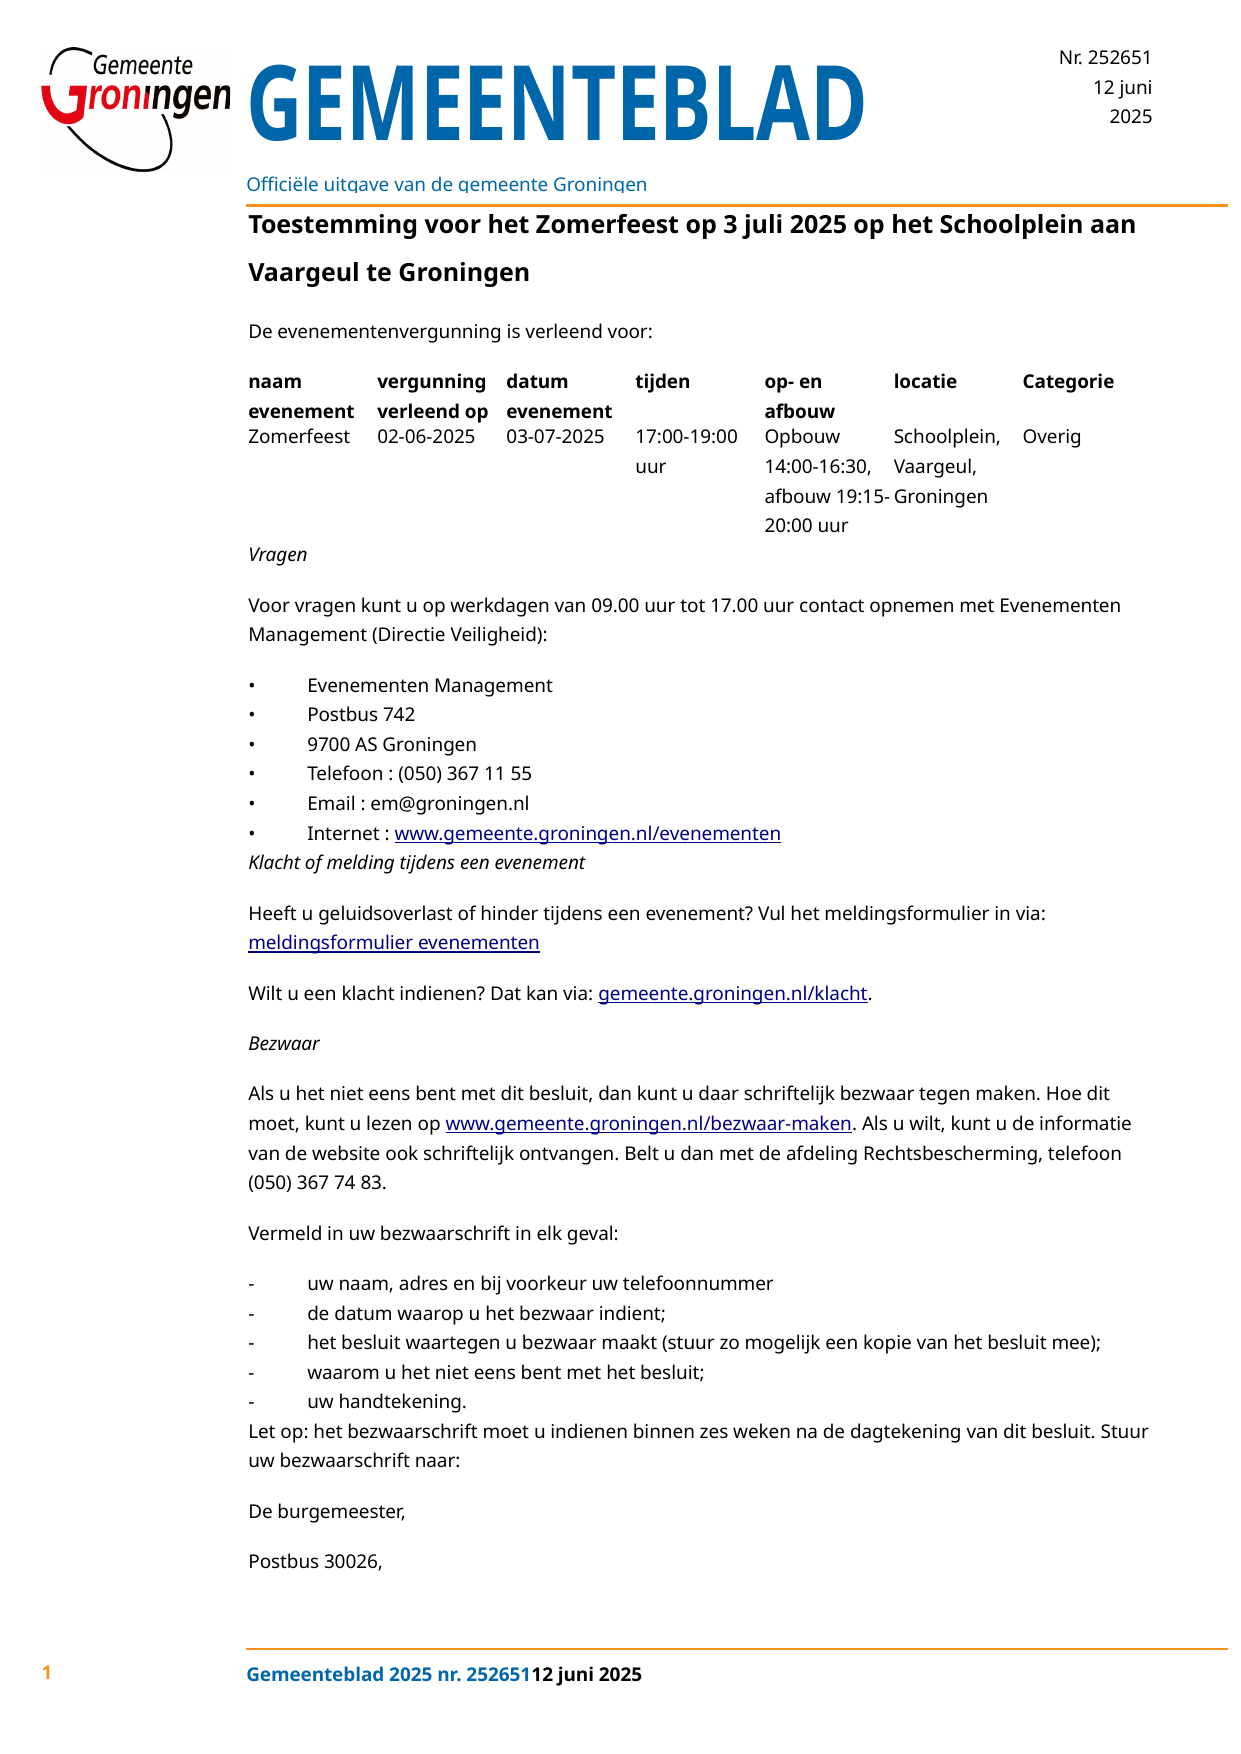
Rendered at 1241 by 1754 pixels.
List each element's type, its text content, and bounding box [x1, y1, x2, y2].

text Let op: het bezwaarschrift moet u indienen binnen zes weken na de dagtekening van dit besluit. Stuur uw bezwaarschrift naar: [248, 1418, 1152, 1473]
table_header tijden [635, 369, 764, 424]
table_cell 17:00-19:00 uur [635, 424, 764, 538]
list Evenementen Management [248, 672, 1152, 698]
text Wilt u een klacht indienen? Dat kan via: gemeente.groningen.nl/klacht. [248, 980, 1152, 1006]
list waarom u het niet eens bent met het besluit; [248, 1359, 1152, 1385]
text Bezwaar [248, 1030, 1152, 1056]
text De evenementenvergunning is verleend voor: [248, 318, 1152, 344]
table_cell Zomerfeest [248, 424, 377, 538]
text Toestemming voor het Zomerfeest op 3 juli 2025 op het Schoolplein aan Vaargeul te Groningen [248, 207, 1152, 288]
list de datum waarop u het bezwaar indient; [248, 1300, 1152, 1326]
text Heeft u geluidsoverlast of hinder tijdens een evenement? Vul het meldingsformulier in via: meldingsformulier evenementen [248, 900, 1152, 955]
list 9700 AS Groningen [248, 731, 1152, 757]
table_cell Schoolplein, Vaargeul, Groningen [894, 424, 1022, 538]
list Email : em@groningen.nl [248, 790, 1152, 816]
table_header vergunning verleend op [377, 369, 506, 424]
table_cell 03-07-2025 [506, 424, 635, 538]
table_header naam evenement [248, 369, 377, 424]
picture [41, 47, 231, 172]
text De burgemeester, [248, 1498, 1152, 1524]
text Vragen [248, 541, 1152, 567]
table_header Categorie [1023, 369, 1152, 424]
text Voor vragen kunt u op werkdagen van 09.00 uur tot 17.00 uur contact opnemen met Evenementen Management (Directie Veiligheid): [248, 592, 1152, 647]
list uw handtekening. [248, 1388, 1152, 1414]
table_header datum evenement [506, 369, 635, 424]
text Postbus 30026, [248, 1548, 1152, 1574]
text Klacht of melding tijdens een evenement [248, 849, 1152, 875]
table_header locatie [894, 369, 1022, 424]
list Internet : www.gemeente.groningen.nl/evenementen [248, 820, 1152, 846]
text Vermeld in uw bezwaarschrift in elk geval: [248, 1220, 1152, 1246]
list Telefoon : (050) 367 11 55 [248, 761, 1152, 786]
table_cell Opbouw 14:00-16:30, afbouw 19:15-20:00 uur [764, 424, 893, 538]
table_cell Overig [1023, 424, 1152, 538]
list het besluit waartegen u bezwaar maakt (stuur zo mogelijk een kopie van het besluit mee); [248, 1329, 1152, 1355]
list Postbus 742 [248, 701, 1152, 727]
list uw naam, adres en bij voorkeur uw telefoonnummer [248, 1270, 1152, 1296]
table_cell 02-06-2025 [377, 424, 506, 538]
text Als u het niet eens bent met dit besluit, dan kunt u daar schriftelijk bezwaar tegen maken. Hoe dit moet, kunt u lezen op www.gemeente.groningen.nl/bezwaar-maken. Als u wilt, kunt u de informatie van de website ook schriftelijk ontvangen. Belt u dan met de afdeling Rechtsbescherming, telefoon (050) 367 74 83. [248, 1081, 1152, 1195]
table_header op- en afbouw [764, 369, 893, 424]
